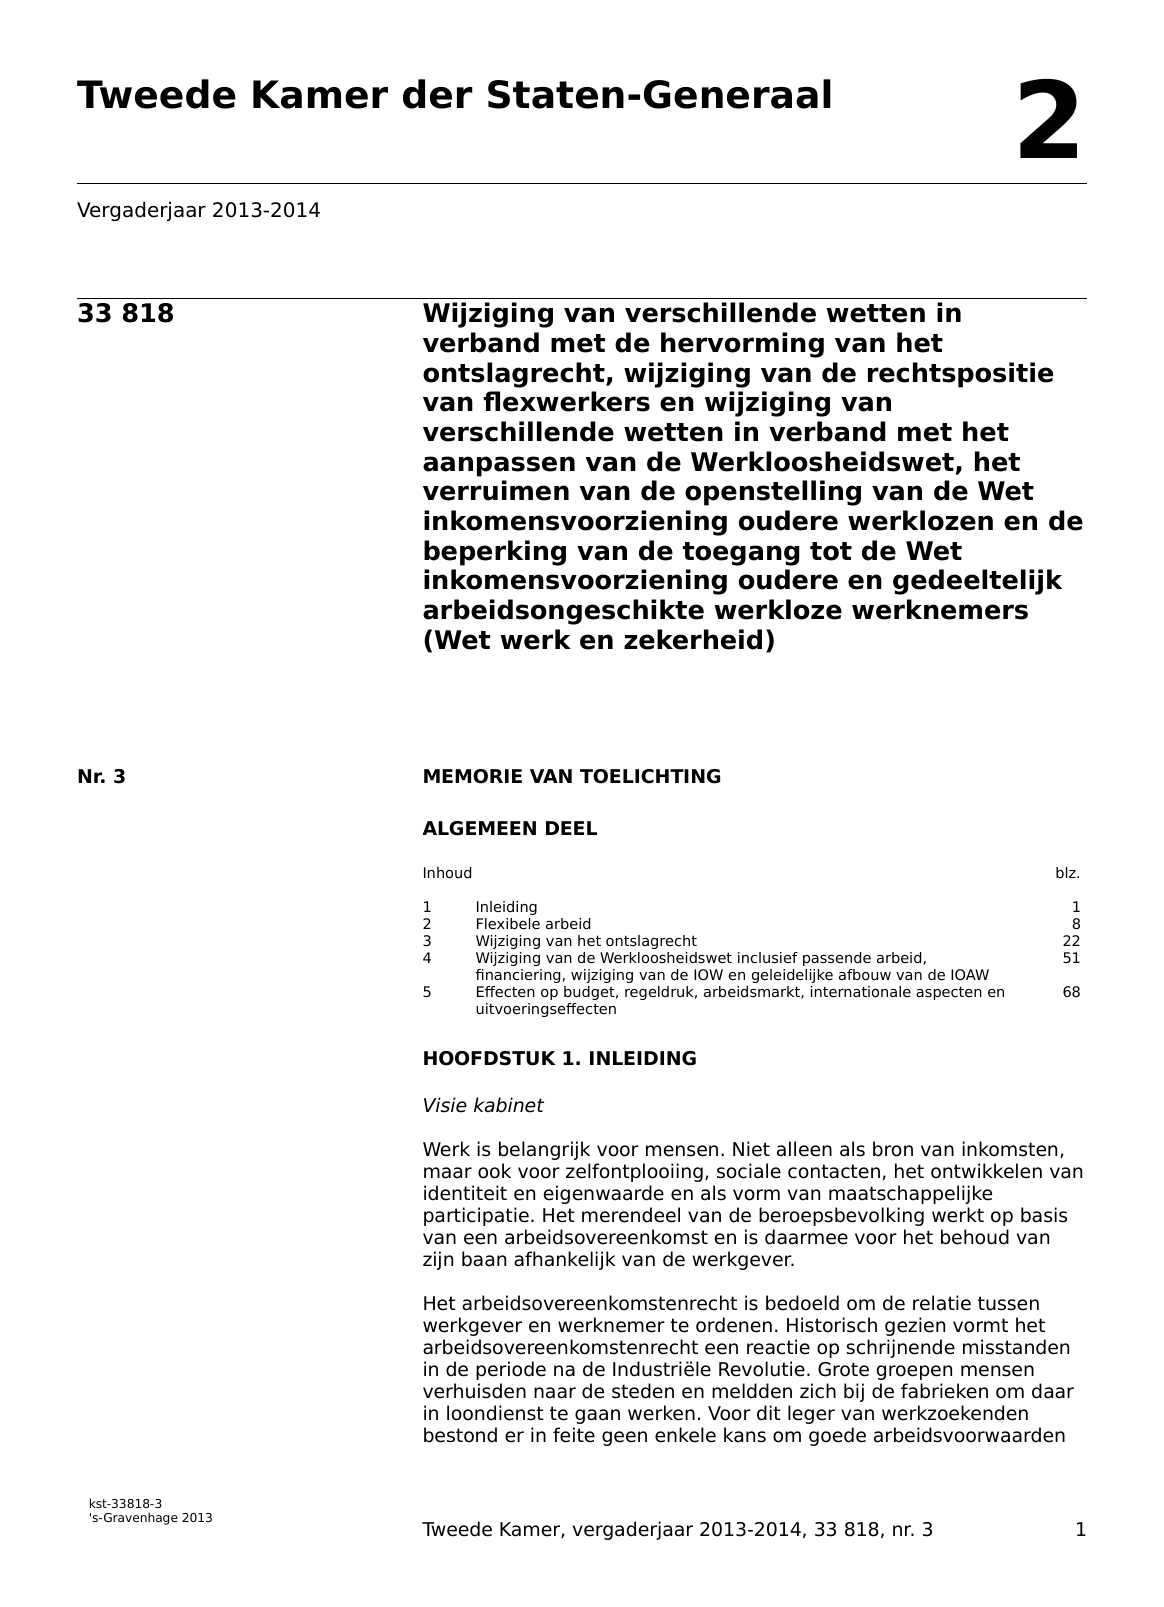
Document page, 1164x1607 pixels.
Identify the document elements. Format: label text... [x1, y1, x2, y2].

table_cell 5 [422, 984, 469, 1018]
text 's-Gravenhage 2013 [88, 1511, 323, 1525]
table_header blz. [1028, 865, 1087, 882]
table_cell Wijziging van het ontslagrecht [470, 933, 1028, 950]
table_cell 2 [422, 916, 469, 933]
table_cell 4 [422, 950, 469, 984]
table_cell [470, 882, 1028, 899]
text Werk is belangrijk voor mensen. Niet alleen als bron van inkomsten, maar ook voor zelfontplooiing, sociale contacten, het ontwikkelen van identiteit en eigenwaarde en als vorm van maatschappelijke participatie. Het merendeel van de beroepsbevolking werkt op basis van een arbeidsovereenkomst en is daarmee voor het behoud van zijn baan afhankelijk van de werkgever. [422, 1139, 1087, 1271]
subtitle ALGEMEEN DEEL [422, 818, 1087, 840]
text Het arbeidsovereenkomstenrecht is bedoeld om de relatie tussen werkgever en werknemer te ordenen. Historisch gezien vormt het arbeidsovereenkomstenrecht een reactie op schrijnende misstanden in de periode na de Industriële Revolutie. Grote groepen mensen verhuisden naar de steden en meldden zich bij de fabrieken om daar in loondienst te gaan werken. Voor dit leger van werkzoekenden bestond er in feite geen enkele kans om goede arbeidsvoorwaarden [422, 1293, 1087, 1447]
subtitle Visie kabinet [422, 1095, 1087, 1117]
table_cell Wijziging van de Werkloosheidswet inclusief passende arbeid, financiering, wijziging van de IOW en geleidelijke afbouw van de IOAW [470, 950, 1028, 984]
table_header Inhoud [422, 865, 1028, 882]
subtitle HOOFDSTUK 1. INLEIDING [422, 1048, 1087, 1070]
table_cell 1 [422, 899, 469, 916]
table_cell 3 [422, 933, 469, 950]
table_cell 8 [1028, 916, 1087, 933]
table_cell Inleiding [470, 899, 1028, 916]
table_cell Flexibele arbeid [470, 916, 1028, 933]
subtitle 33 818 Wijziging van verschillende wetten in verband met de hervorming van het ontslagrecht, wijziging van de rechtspositie van flexwerkers en wijziging van verschillende wetten in verband met het aanpassen van de Werkloosheidswet, het verruimen van de openstelling van de Wet inkomensvoorziening oudere werklozen en de beperking van de toegang tot de Wet inkomensvoorziening oudere en gedeeltelijk arbeidsongeschikte werkloze werknemers (Wet werk en zekerheid) [77, 299, 1087, 655]
subtitle Nr. 3 MEMORIE VAN TOELICHTING [77, 766, 1087, 788]
table_cell [1028, 882, 1087, 899]
text kst-33818-3 [88, 1497, 323, 1511]
table_cell [422, 882, 469, 899]
table_header Tweede Kamer der Staten-Generaal [77, 59, 886, 183]
table_cell 22 [1028, 933, 1087, 950]
table_cell 1 [1028, 899, 1087, 916]
table_cell Vergaderjaar 2013-2014 [77, 184, 1087, 298]
table_cell Effecten op budget, regeldruk, arbeidsmarkt, internationale aspecten en uitvoeringseffecten [470, 984, 1028, 1018]
table_header 2 [886, 59, 1087, 183]
table_cell 51 [1028, 950, 1087, 984]
table_cell 68 [1028, 984, 1087, 1018]
